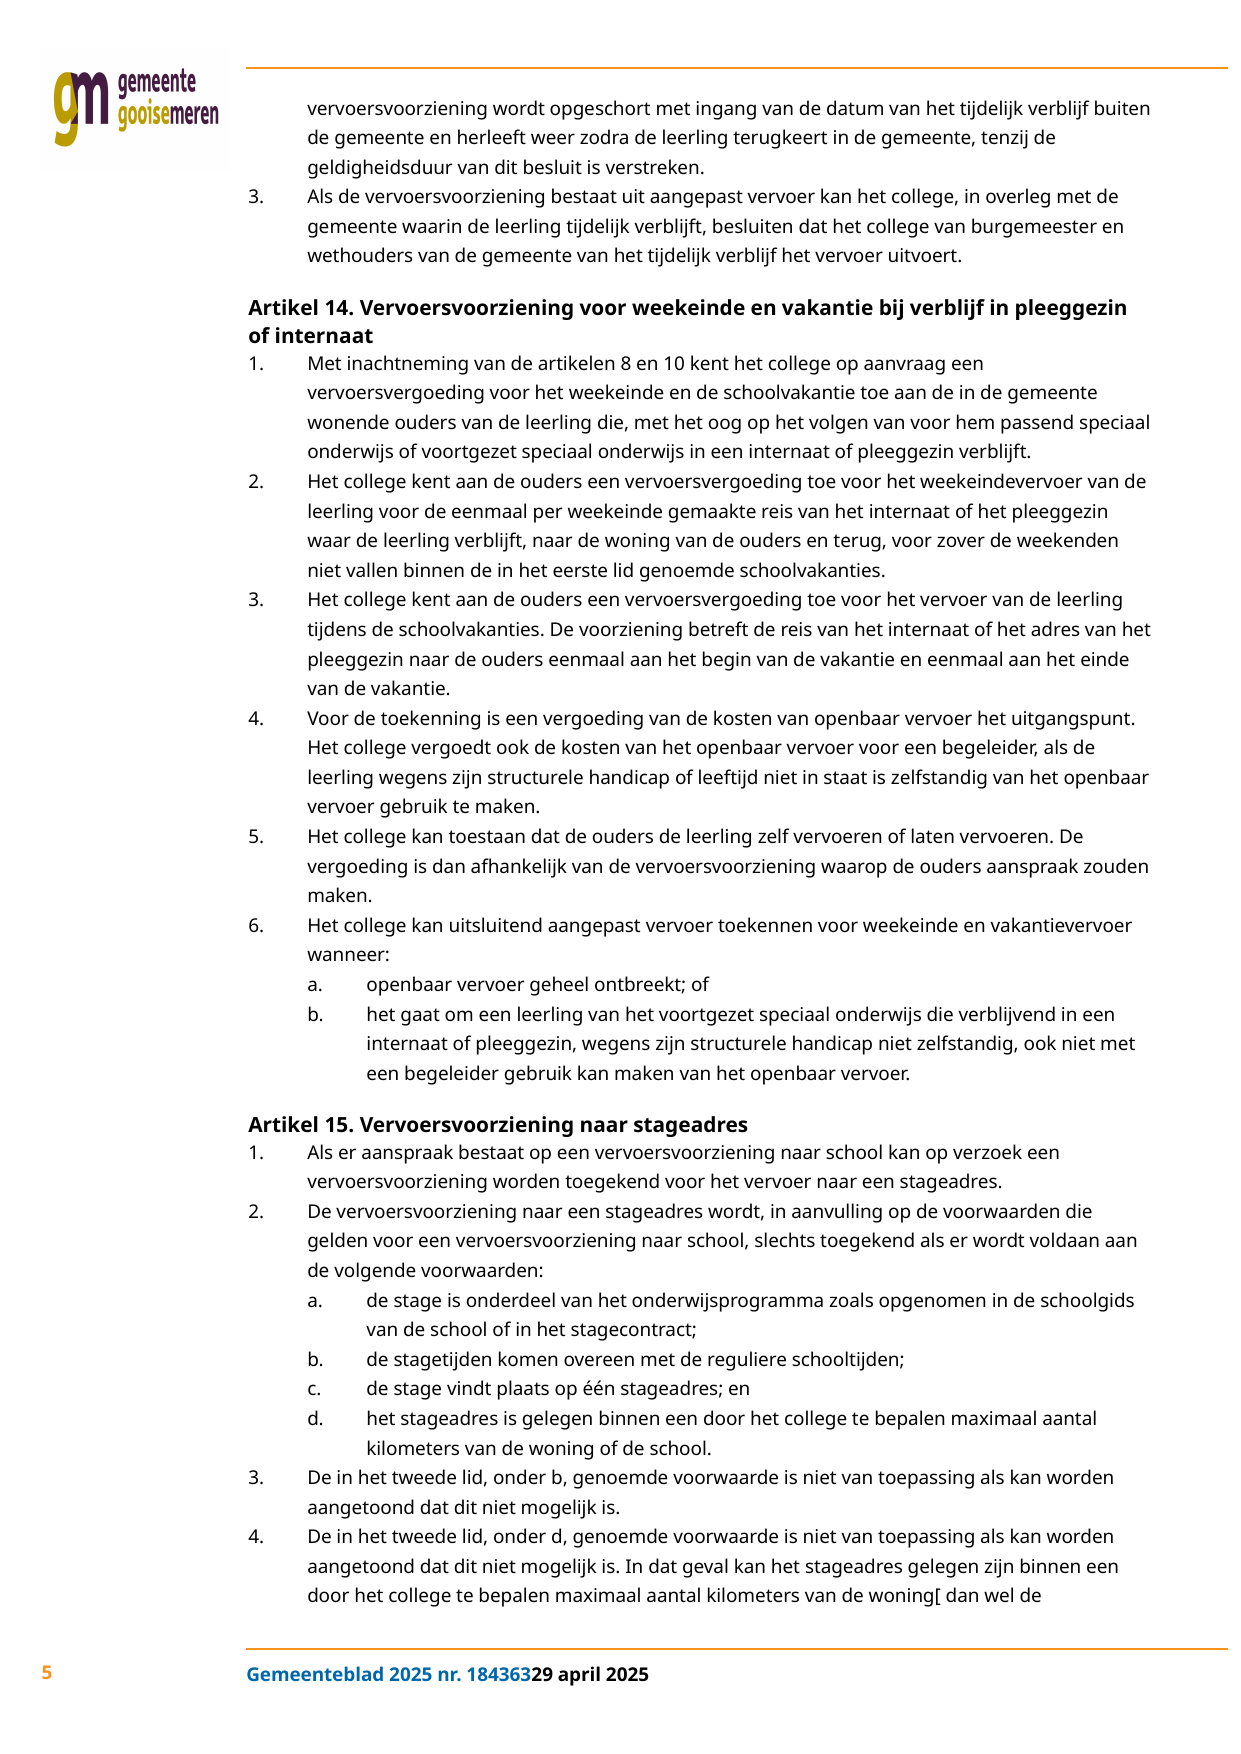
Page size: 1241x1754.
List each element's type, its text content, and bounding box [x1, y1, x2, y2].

list Voor de toekenning is een vergoeding van de kosten van openbaar vervoer het uitgangspunt. [248, 705, 1152, 731]
list De in het tweede lid, onder b, genoemde voorwaarde is niet van toepassing als kan worden aangetoond dat dit niet mogelijk is. [248, 1464, 1152, 1519]
list het stageadres is gelegen binnen een door het college te bepalen maximaal aantal kilometers van de woning of de school. [307, 1405, 1152, 1460]
picture [41, 47, 231, 172]
text Artikel 14. Vervoersvoorziening voor weekeinde en vakantie bij verblijf in pleeggezin of internaat [248, 293, 1152, 350]
list Het college kent aan de ouders een vervoersvergoeding toe voor het weekeindevervoer van de leerling voor de eenmaal per weekeinde gemaakte reis van het internaat of het pleeggezin waar de leerling verblijft, naar de woning van de ouders en terug, voor zover de weekenden niet vallen binnen de in het eerste lid genoemde schoolvakanties. [248, 468, 1152, 583]
list Als de vervoersvoorziening bestaat uit aangepast vervoer kan het college, in overleg met de gemeente waarin de leerling tijdelijk verblijft, besluiten dat het college van burgemeester en wethouders van de gemeente van het tijdelijk verblijf het vervoer uitvoert. [248, 183, 1152, 268]
list de stage vindt plaats op één stageadres; en [307, 1376, 1152, 1401]
list Het college kan uitsluitend aangepast vervoer toekennen voor weekeinde en vakantievervoer wanneer: [248, 912, 1152, 967]
list Het college kent aan de ouders een vervoersvergoeding toe voor het vervoer van de leerling tijdens de schoolvakanties. De voorziening betreft de reis van het internaat of het adres van het pleeggezin naar de ouders eenmaal aan het begin van de vakantie en eenmaal aan het einde van de vakantie. [248, 587, 1152, 701]
list De vervoersvoorziening naar een stageadres wordt, in aanvulling op de voorwaarden die gelden voor een vervoersvoorziening naar school, slechts toegekend als er wordt voldaan aan de volgende voorwaarden: [248, 1198, 1152, 1283]
list Met inachtneming van de artikelen 8 en 10 kent het college op aanvraag een vervoersvergoeding voor het weekeinde en de schoolvakantie toe aan de in de gemeente wonende ouders van de leerling die, met het oog op het volgen van voor hem passend speciaal onderwijs of voortgezet speciaal onderwijs in een internaat of pleeggezin verblijft. [248, 350, 1152, 464]
list openbaar vervoer geheel ontbreekt; of [307, 971, 1152, 997]
text Artikel 15. Vervoersvoorziening naar stageadres [248, 1110, 1152, 1139]
list De in het tweede lid, onder d, genoemde voorwaarde is niet van toepassing als kan worden aangetoond dat dit niet mogelijk is. In dat geval kan het stageadres gelegen zijn binnen een door het college te bepalen maximaal aantal kilometers van de woning[ dan wel de [248, 1523, 1152, 1608]
list vervoersvoorziening wordt opgeschort met ingang van de datum van het tijdelijk verblijf buiten de gemeente en herleeft weer zodra de leerling terugkeert in de gemeente, tenzij de geldigheidsduur van dit besluit is verstreken. [248, 95, 1152, 180]
list de stagetijden komen overeen met de reguliere schooltijden; [307, 1346, 1152, 1372]
list Het college vergoedt ook de kosten van het openbaar vervoer voor een begeleider, als de leerling wegens zijn structurele handicap of leeftijd niet in staat is zelfstandig van het openbaar vervoer gebruik te maken. [248, 734, 1152, 819]
list de stage is onderdeel van het onderwijsprogramma zoals opgenomen in de schoolgids van de school of in het stagecontract; [307, 1287, 1152, 1342]
list Als er aanspraak bestaat op een vervoersvoorziening naar school kan op verzoek een vervoersvoorziening worden toegekend voor het vervoer naar een stageadres. [248, 1139, 1152, 1194]
list het gaat om een leerling van het voortgezet speciaal onderwijs die verblijvend in een internaat of pleeggezin, wegens zijn structurele handicap niet zelfstandig, ook niet met een begeleider gebruik kan maken van het openbaar vervoer. [307, 1001, 1152, 1086]
list Het college kan toestaan dat de ouders de leerling zelf vervoeren of laten vervoeren. De vergoeding is dan afhankelijk van de vervoersvoorziening waarop de ouders aanspraak zouden maken. [248, 823, 1152, 908]
